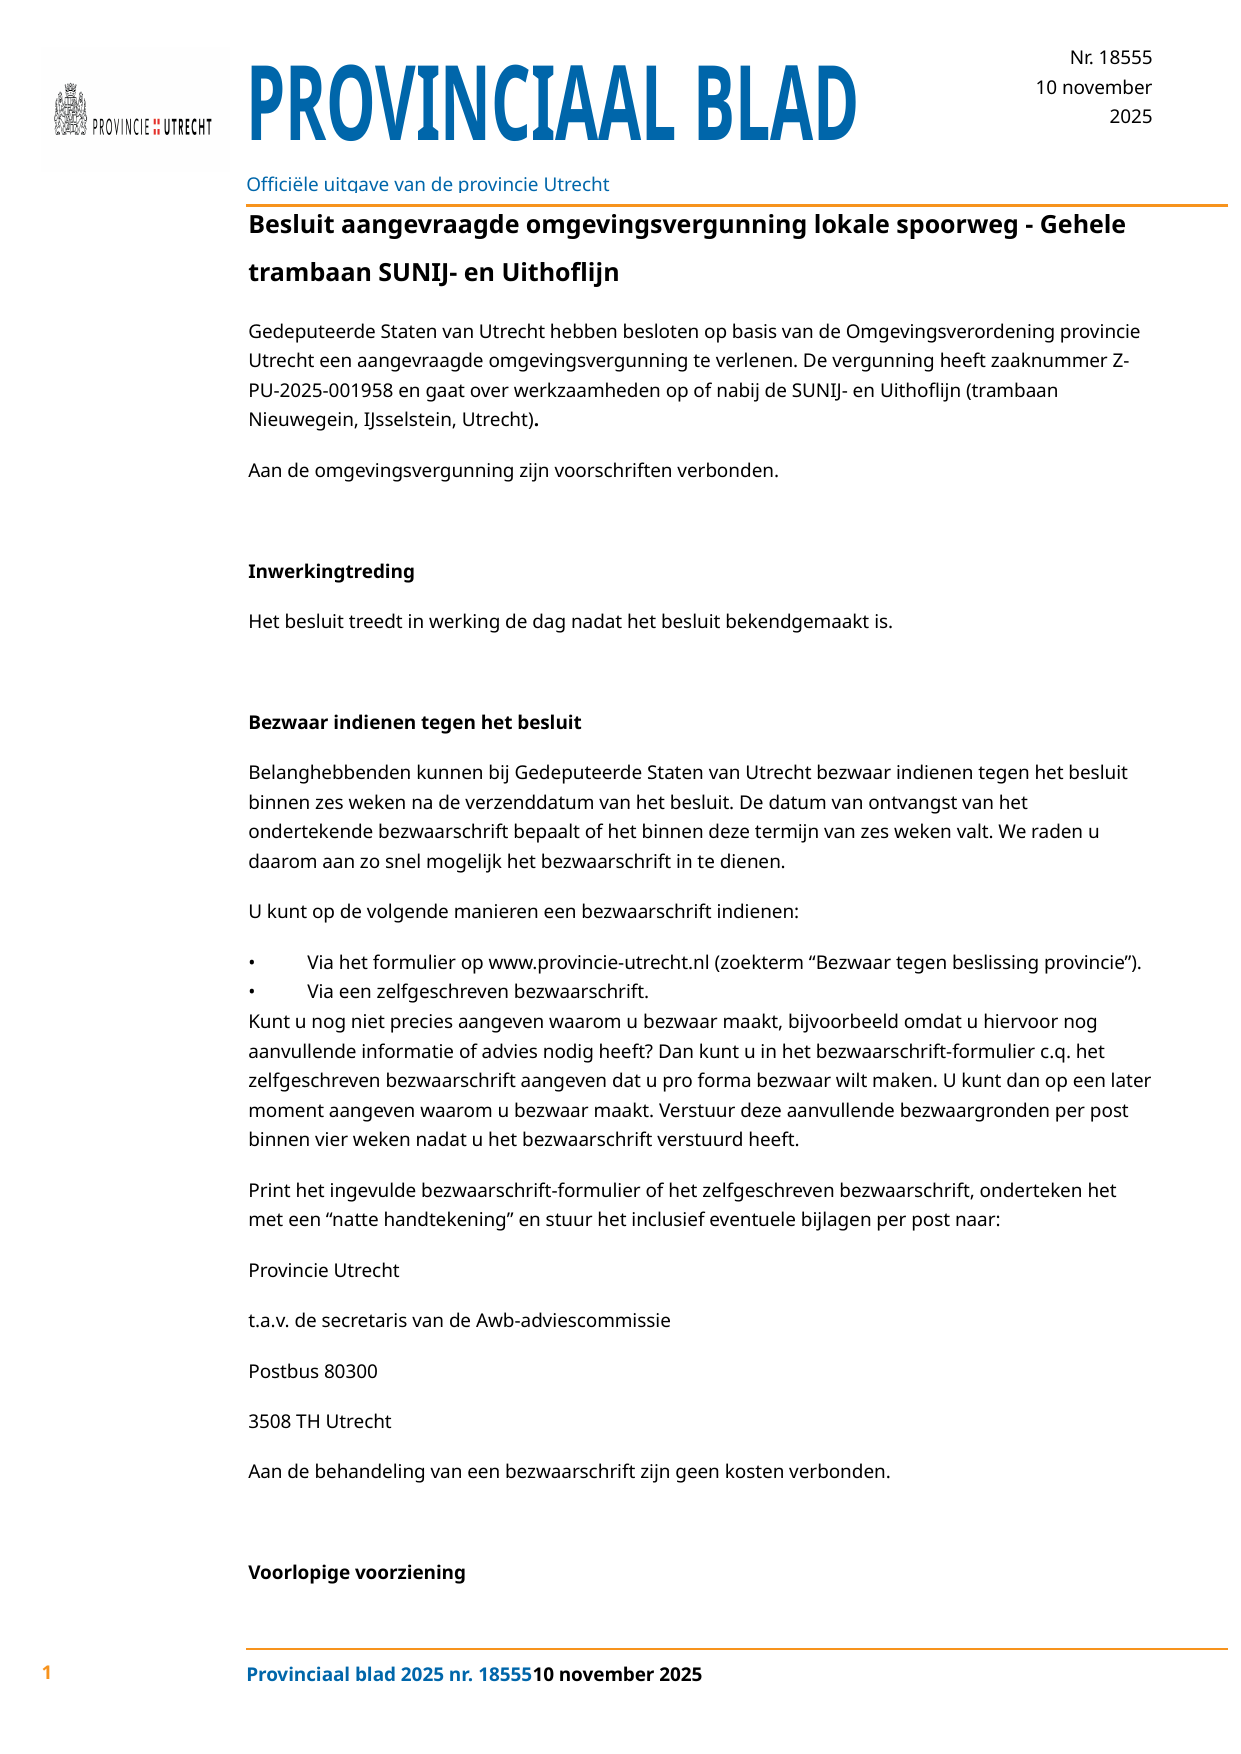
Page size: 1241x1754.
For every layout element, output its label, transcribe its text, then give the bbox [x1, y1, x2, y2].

text Aan de omgevingsvergunning zijn voorschriften verbonden. [248, 457, 1152, 483]
text Kunt u nog niet precies aangeven waarom u bezwaar maakt, bijvoorbeeld omdat u hiervoor nog aanvullende informatie of advies nodig heeft? Dan kunt u in het bezwaarschrift-formulier c.q. het zelfgeschreven bezwaarschrift aangeven dat u pro forma bezwaar wilt maken. U kunt dan op een later moment aangeven waarom u bezwaar maakt. Verstuur deze aanvullende bezwaargronden per post binnen vier weken nadat u het bezwaarschrift verstuurd heeft. [248, 1008, 1152, 1152]
text 3508 TH Utrecht [248, 1408, 1152, 1434]
list Via het formulier op www.provincie-utrecht.nl (zoekterm “Bezwaar tegen beslissing provincie”). [248, 949, 1152, 975]
text Postbus 80300 [248, 1358, 1152, 1384]
text Besluit aangevraagde omgevingsvergunning lokale spoorweg - Gehele trambaan SUNIJ- en Uithoflijn [248, 207, 1152, 288]
text Het besluit treedt in werking de dag nadat het besluit bekendgemaakt is. [248, 608, 1152, 634]
text Print het ingevulde bezwaarschrift-formulier of het zelfgeschreven bezwaarschrift, onderteken het met een “natte handtekening” en stuur het inclusief eventuele bijlagen per post naar: [248, 1177, 1152, 1232]
text Voorlopige voorziening [248, 1559, 1152, 1585]
text Inwerkingtreding [248, 558, 1152, 584]
text t.a.v. de secretaris van de Awb-adviescommissie [248, 1307, 1152, 1333]
text Aan de behandeling van een bezwaarschrift zijn geen kosten verbonden. [248, 1459, 1152, 1484]
text U kunt op de volgende manieren een bezwaarschrift indienen: [248, 899, 1152, 924]
text Belanghebbenden kunnen bij Gedeputeerde Staten van Utrecht bezwaar indienen tegen het besluit binnen zes weken na de verzenddatum van het besluit. De datum van ontvangst van het ondertekende bezwaarschrift bepaalt of het binnen deze termijn van zes weken valt. We raden u daarom aan zo snel mogelijk het bezwaarschrift in te dienen. [248, 759, 1152, 874]
text Gedeputeerde Staten van Utrecht hebben besloten op basis van de Omgevingsverordening provincie Utrecht een aangevraagde omgevingsvergunning te verlenen. De vergunning heeft zaaknummer Z-PU-2025-001958 en gaat over werkzaamheden op of nabij de SUNIJ- en Uithoflijn (trambaan Nieuwegein, IJsselstein, Utrecht). [248, 318, 1152, 432]
text Bezwaar indienen tegen het besluit [248, 709, 1152, 735]
text Provincie Utrecht [248, 1257, 1152, 1283]
picture [41, 47, 231, 172]
list Via een zelfgeschreven bezwaarschrift. [248, 979, 1152, 1004]
